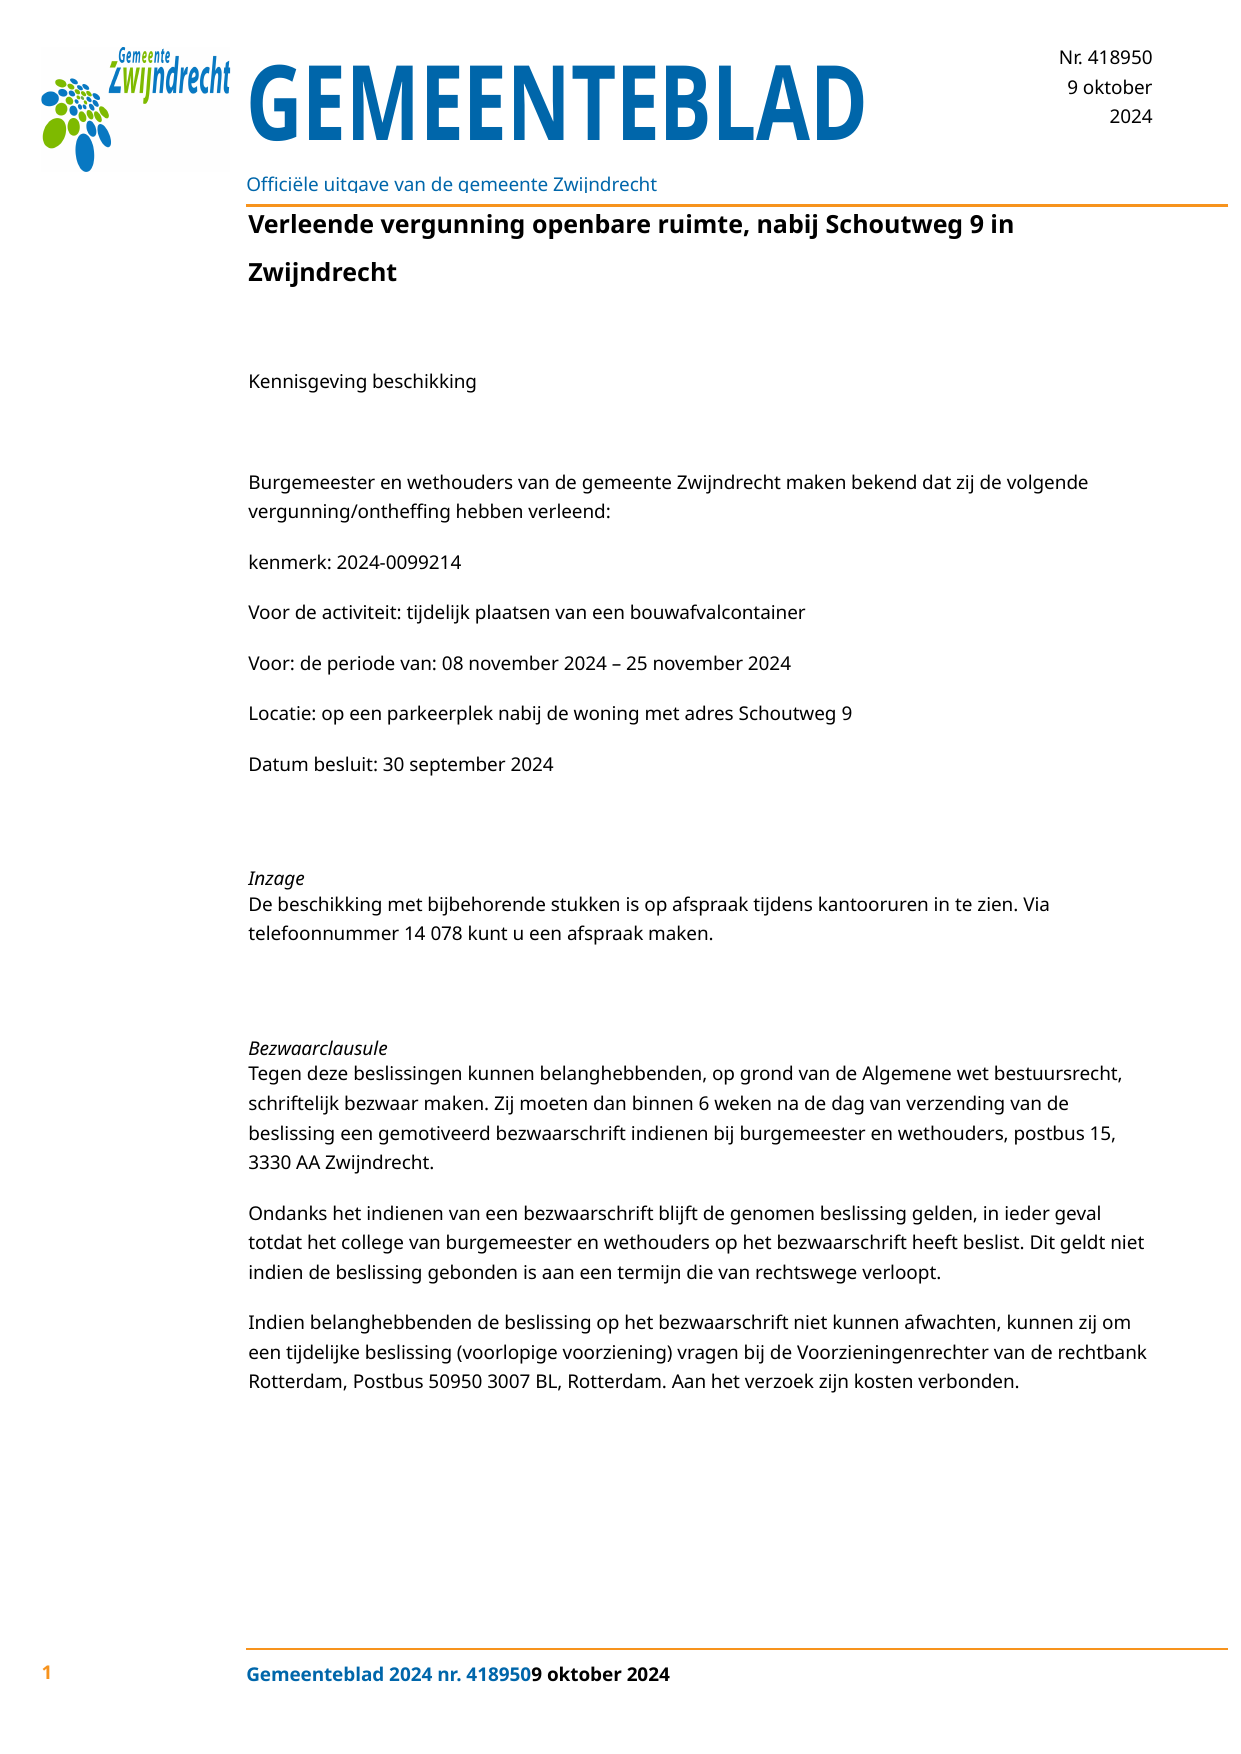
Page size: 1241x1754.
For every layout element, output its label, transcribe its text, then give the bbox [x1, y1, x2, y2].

text De beschikking met bijbehorende stukken is op afspraak tijdens kantooruren in te zien. Via telefoonnummer 14 078 kunt u een afspraak maken. [248, 891, 1152, 946]
text Voor: de periode van: 08 november 2024 – 25 november 2024 [248, 650, 1152, 676]
text Locatie: op een parkeerplek nabij de woning met adres Schoutweg 9 [248, 700, 1152, 726]
text Bezwaarclausule [248, 1035, 1152, 1061]
text Inzage [248, 865, 1152, 891]
text kenmerk: 2024-0099214 [248, 549, 1152, 575]
text Datum besluit: 30 september 2024 [248, 751, 1152, 777]
text Burgemeester en wethouders van de gemeente Zwijndrecht maken bekend dat zij de volgende vergunning/ontheffing hebben verleend: [248, 469, 1152, 524]
text Indien belanghebbenden de beslissing op het bezwaarschrift niet kunnen afwachten, kunnen zij om een tijdelijke beslissing (voorlopige voorziening) vragen bij de Voorzieningenrechter van de rechtbank Rotterdam, Postbus 50950 3007 BL, Rotterdam. Aan het verzoek zijn kosten verbonden. [248, 1309, 1152, 1394]
text Tegen deze beslissingen kunnen belanghebbenden, op grond van de Algemene wet bestuursrecht, schriftelijk bezwaar maken. Zij moeten dan binnen 6 weken na de dag van verzending van de beslissing een gemotiveerd bezwaarschrift indienen bij burgemeester en wethouders, postbus 15, 3330 AA Zwijndrecht. [248, 1061, 1152, 1175]
text Kennisgeving beschikking [248, 368, 1152, 394]
text Ondanks het indienen van een bezwaarschrift blijft de genomen beslissing gelden, in ieder geval totdat het college van burgemeester en wethouders op het bezwaarschrift heeft beslist. Dit geldt niet indien de beslissing gebonden is aan een termijn die van rechtswege verloopt. [248, 1200, 1152, 1285]
picture [41, 47, 231, 172]
text Voor de activiteit: tijdelijk plaatsen van een bouwafvalcontainer [248, 599, 1152, 625]
text Verleende vergunning openbare ruimte, nabij Schoutweg 9 in Zwijndrecht [248, 207, 1152, 288]
